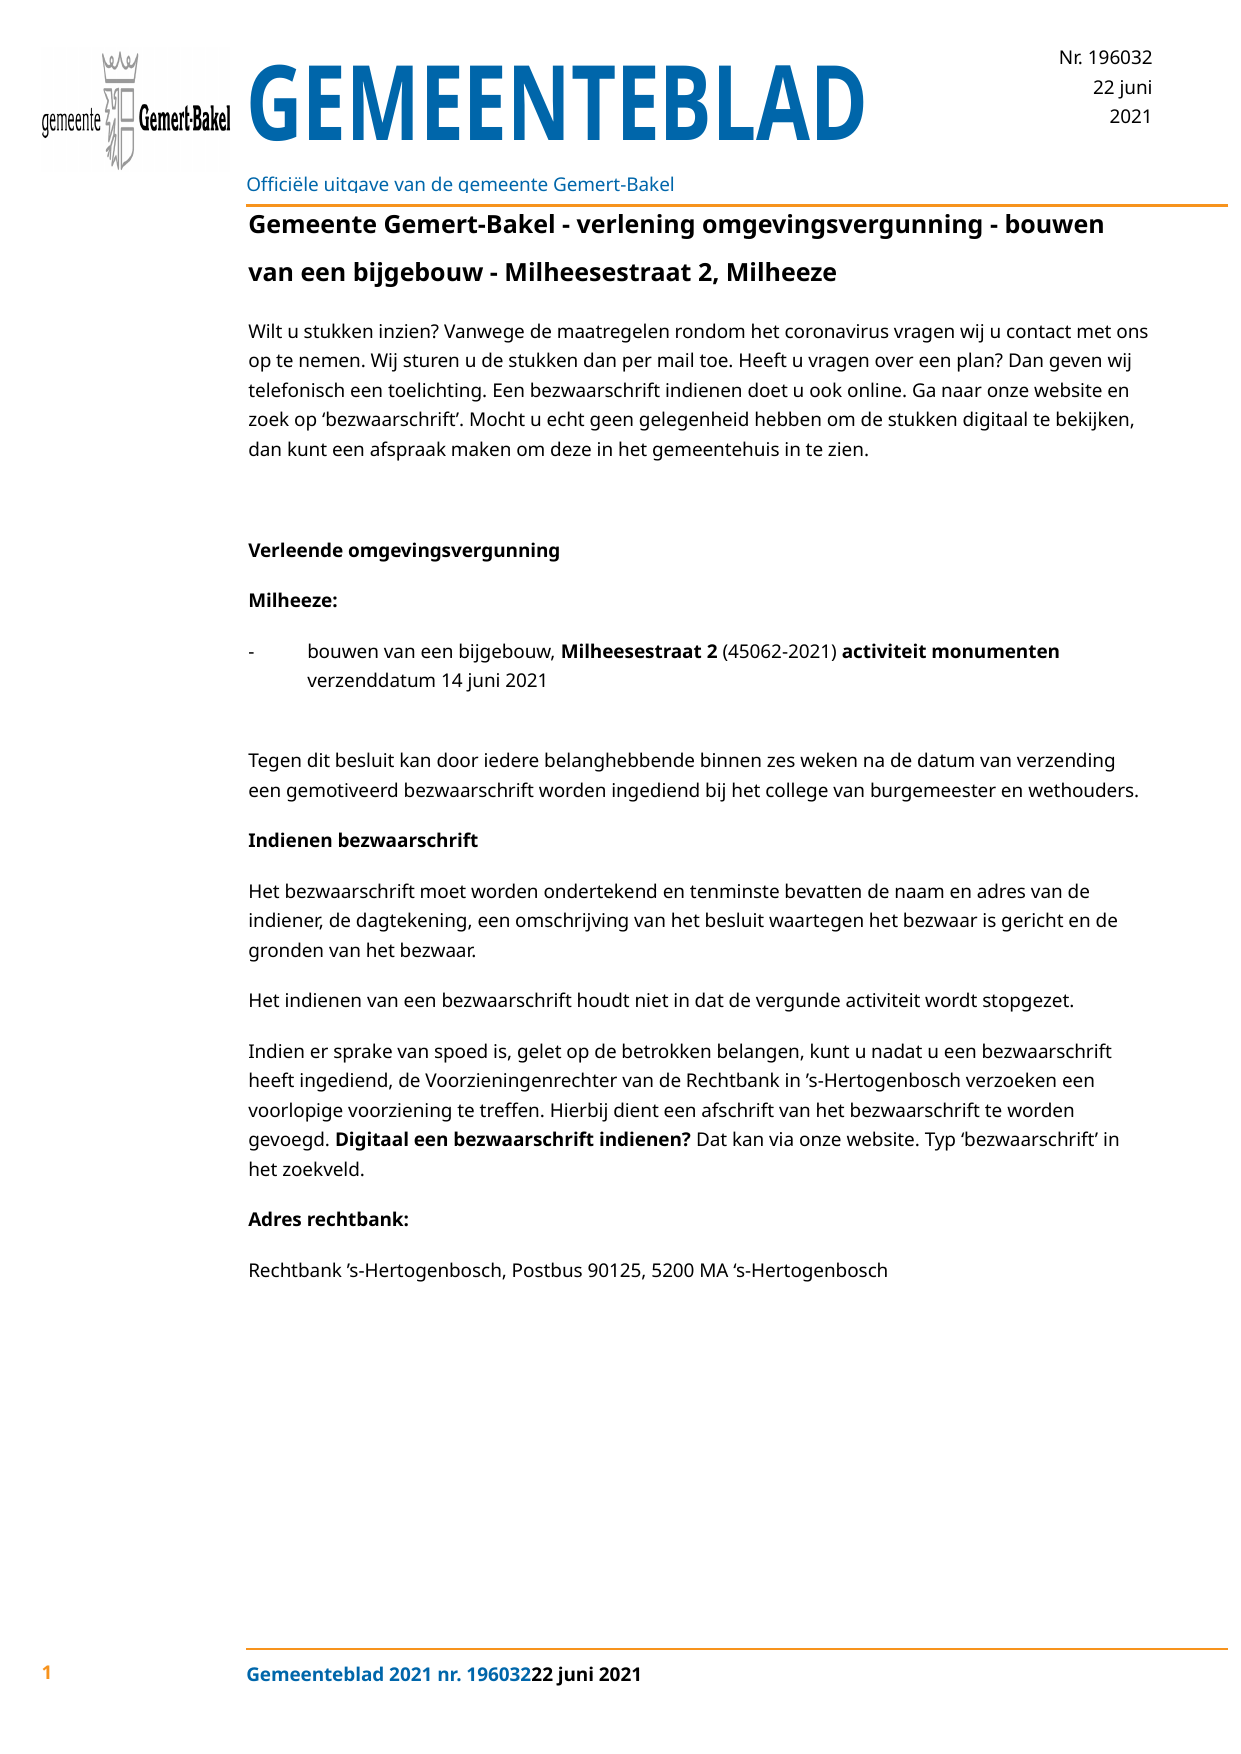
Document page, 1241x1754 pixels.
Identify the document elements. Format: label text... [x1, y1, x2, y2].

text Wilt u stukken inzien? Vanwege de maatregelen rondom het coronavirus vragen wij u contact met ons op te nemen. Wij sturen u de stukken dan per mail toe. Heeft u vragen over een plan? Dan geven wij telefonisch een toelichting. Een bezwaarschrift indienen doet u ook online. Ga naar onze website en zoek op ‘bezwaarschrift’. Mocht u echt geen gelegenheid hebben om de stukken digitaal te bekijken, dan kunt een afspraak maken om deze in het gemeentehuis in te zien. [248, 318, 1152, 462]
text Het indienen van een bezwaarschrift houdt niet in dat de vergunde activiteit wordt stopgezet. [248, 987, 1152, 1013]
text Het bezwaarschrift moet worden ondertekend en tenminste bevatten de naam en adres van de indiener, de dagtekening, een omschrijving van het besluit waartegen het bezwaar is gericht en de gronden van het bezwaar. [248, 878, 1152, 963]
text Gemeente Gemert-Bakel - verlening omgevingsvergunning - bouwen van een bijgebouw - Milheesestraat 2, Milheeze [248, 207, 1152, 288]
text Verleende omgevingsvergunning [248, 537, 1152, 563]
text Indienen bezwaarschrift [248, 827, 1152, 853]
text Adres rechtbank: [248, 1207, 1152, 1232]
text Tegen dit besluit kan door iedere belanghebbende binnen zes weken na de datum van verzending een gemotiveerd bezwaarschrift worden ingediend bij het college van burgemeester en wethouders. [248, 747, 1152, 803]
list bouwen van een bijgebouw, Milheesestraat 2 (45062-2021) activiteit monumenten verzenddatum 14 juni 2021 [248, 638, 1152, 693]
text Milheeze: [248, 587, 1152, 613]
picture [41, 47, 231, 172]
text Indien er sprake van spoed is, gelet op de betrokken belangen, kunt u nadat u een bezwaarschrift heeft ingediend, de Voorzieningenrechter van de Rechtbank in ’s-Hertogenbosch verzoeken een voorlopige voorziening te treffen. Hierbij dient een afschrift van het bezwaarschrift te worden gevoegd. Digitaal een bezwaarschrift indienen? Dat kan via onze website. Typ ‘bezwaarschrift’ in het zoekveld. [248, 1038, 1152, 1182]
text Rechtbank ’s-Hertogenbosch, Postbus 90125, 5200 MA ‘s-Hertogenbosch [248, 1257, 1152, 1283]
